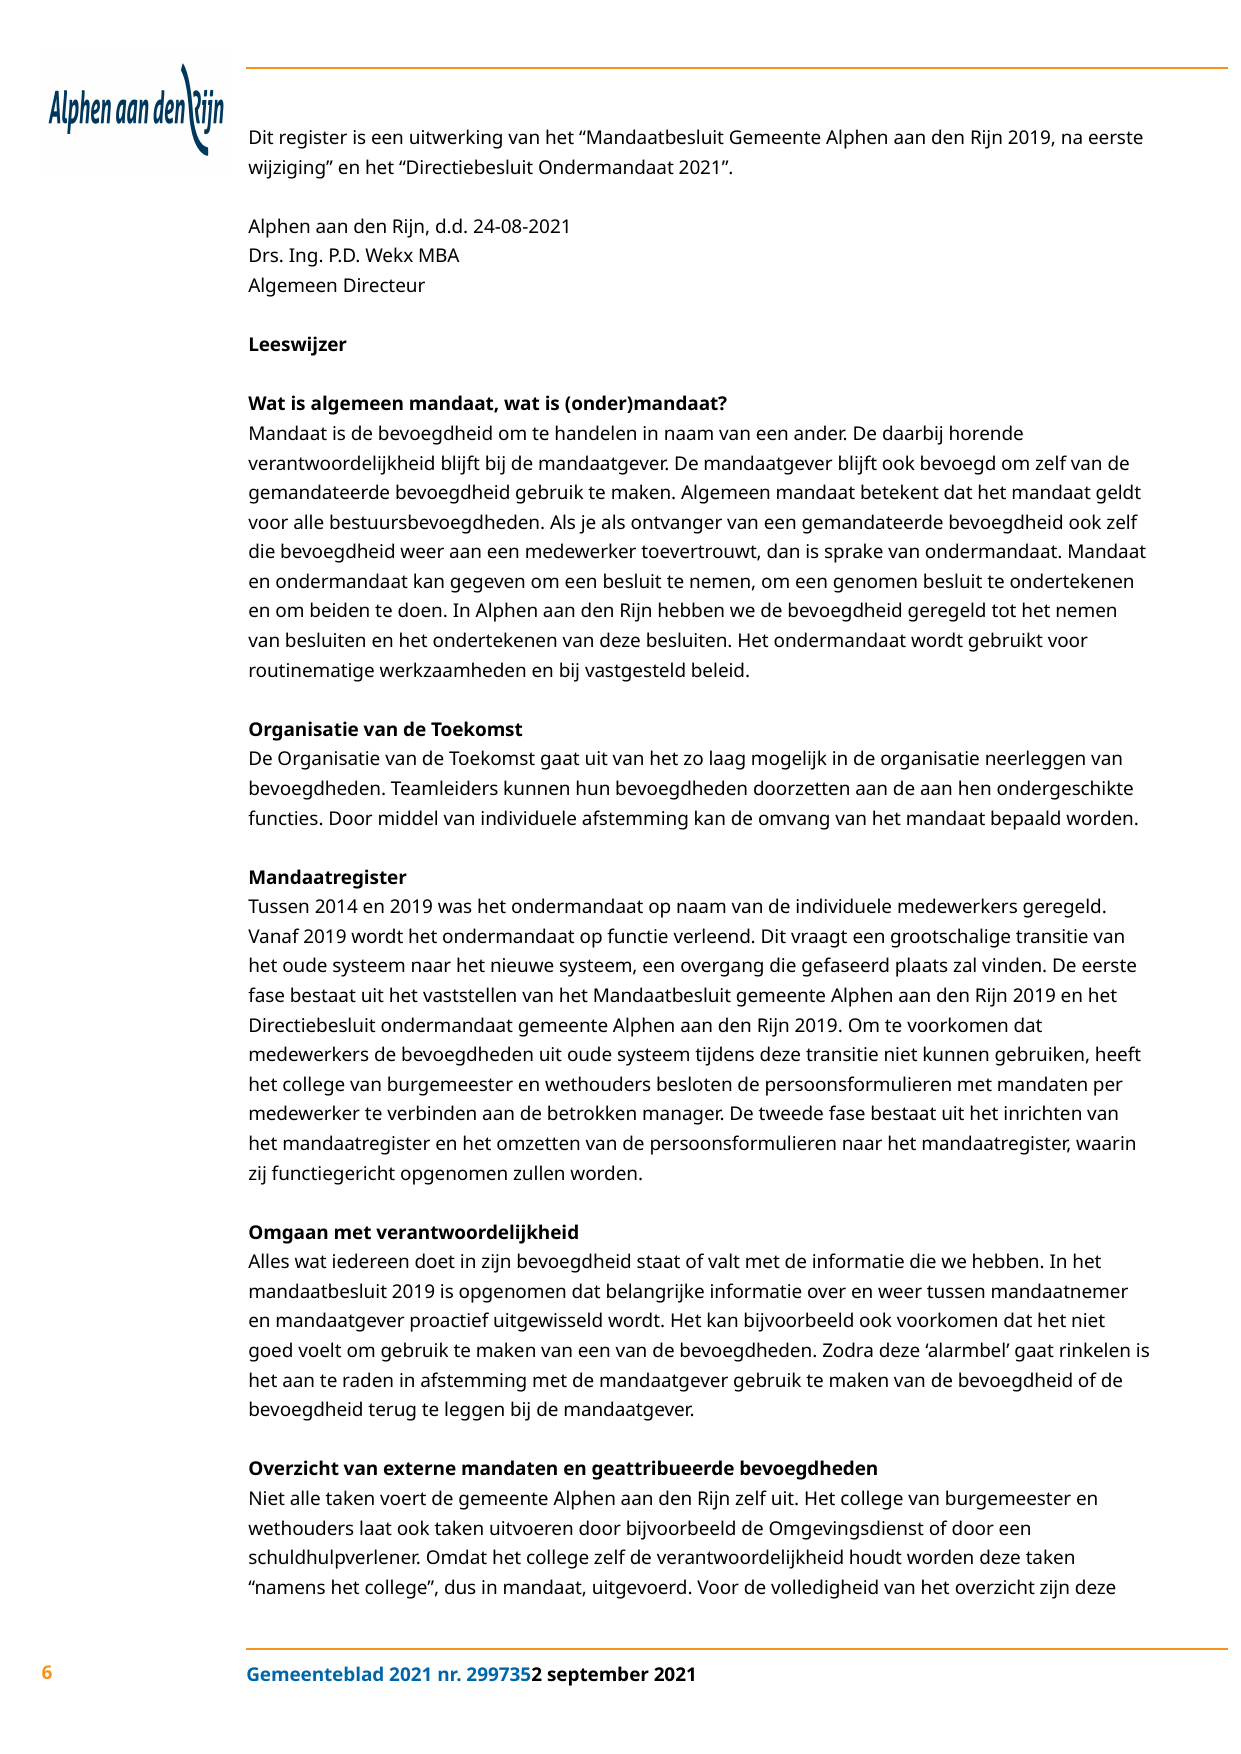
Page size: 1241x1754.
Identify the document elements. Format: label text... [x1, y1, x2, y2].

text Organisatie van de Toekomst [248, 716, 1152, 742]
picture [41, 47, 231, 172]
text Overzicht van externe mandaten en geattribueerde bevoegdheden [248, 1456, 1152, 1481]
text Omgaan met verantwoordelijkheid [248, 1219, 1152, 1245]
text Alphen aan den Rijn, d.d. 24-08-2021 [248, 213, 1152, 239]
text Niet alle taken voert de gemeente Alphen aan den Rijn zelf uit. Het college van burgemeester en wethouders laat ook taken uitvoeren door bijvoorbeeld de Omgevingsdienst of door een schuldhulpverlener. Omdat het college zelf de verantwoordelijkheid houdt worden deze taken “namens het college”, dus in mandaat, uitgevoerd. Voor de volledigheid van het overzicht zijn deze [248, 1485, 1152, 1600]
text Drs. Ing. P.D. Wekx MBA [248, 243, 1152, 268]
text Mandaat is de bevoegdheid om te handelen in naam van een ander. De daarbij horende verantwoordelijkheid blijft bij de mandaatgever. De mandaatgever blijft ook bevoegd om zelf van de gemandateerde bevoegdheid gebruik te maken. Algemeen mandaat betekent dat het mandaat geldt voor alle bestuursbevoegdheden. Als je als ontvanger van een gemandateerde bevoegdheid ook zelf die bevoegdheid weer aan een medewerker toevertrouwt, dan is sprake van ondermandaat. Mandaat en ondermandaat kan gegeven om een besluit te nemen, om een genomen besluit te ondertekenen en om beiden te doen. In Alphen aan den Rijn hebben we de bevoegdheid geregeld tot het nemen van besluiten en het ondertekenen van deze besluiten. Het ondermandaat wordt gebruikt voor routinematige werkzaamheden en bij vastgesteld beleid. [248, 420, 1152, 683]
text Mandaatregister [248, 864, 1152, 890]
text Tussen 2014 en 2019 was het ondermandaat op naam van de individuele medewerkers geregeld. Vanaf 2019 wordt het ondermandaat op functie verleend. Dit vraagt een grootschalige transitie van het oude systeem naar het nieuwe systeem, een overgang die gefaseerd plaats zal vinden. De eerste fase bestaat uit het vaststellen van het Mandaatbesluit gemeente Alphen aan den Rijn 2019 en het Directiebesluit ondermandaat gemeente Alphen aan den Rijn 2019. Om te voorkomen dat medewerkers de bevoegdheden uit oude systeem tijdens deze transitie niet kunnen gebruiken, heeft het college van burgemeester en wethouders besloten de persoonsformulieren met mandaten per medewerker te verbinden aan de betrokken manager. De tweede fase bestaat uit het inrichten van het mandaatregister en het omzetten van de persoonsformulieren naar het mandaatregister, waarin zij functiegericht opgenomen zullen worden. [248, 893, 1152, 1186]
text Algemeen Directeur [248, 272, 1152, 298]
text Wat is algemeen mandaat, wat is (onder)mandaat? [248, 391, 1152, 416]
text De Organisatie van de Toekomst gaat uit van het zo laag mogelijk in de organisatie neerleggen van bevoegdheden. Teamleiders kunnen hun bevoegdheden doorzetten aan de aan hen ondergeschikte functies. Door middel van individuele afstemming kan de omvang van het mandaat bepaald worden. [248, 746, 1152, 831]
text Dit register is een uitwerking van het “Mandaatbesluit Gemeente Alphen aan den Rijn 2019, na eerste wijziging” en het “Directiebesluit Ondermandaat 2021”. [248, 124, 1152, 180]
text Leeswijzer [248, 331, 1152, 357]
text Alles wat iedereen doet in zijn bevoegdheid staat of valt met de informatie die we hebben. In het mandaatbesluit 2019 is opgenomen dat belangrijke informatie over en weer tussen mandaatnemer en mandaatgever proactief uitgewisseld wordt. Het kan bijvoorbeeld ook voorkomen dat het niet goed voelt om gebruik te maken van een van de bevoegdheden. Zodra deze ‘alarmbel’ gaat rinkelen is het aan te raden in afstemming met de mandaatgever gebruik te maken van de bevoegdheid of de bevoegdheid terug te leggen bij de mandaatgever. [248, 1248, 1152, 1422]
